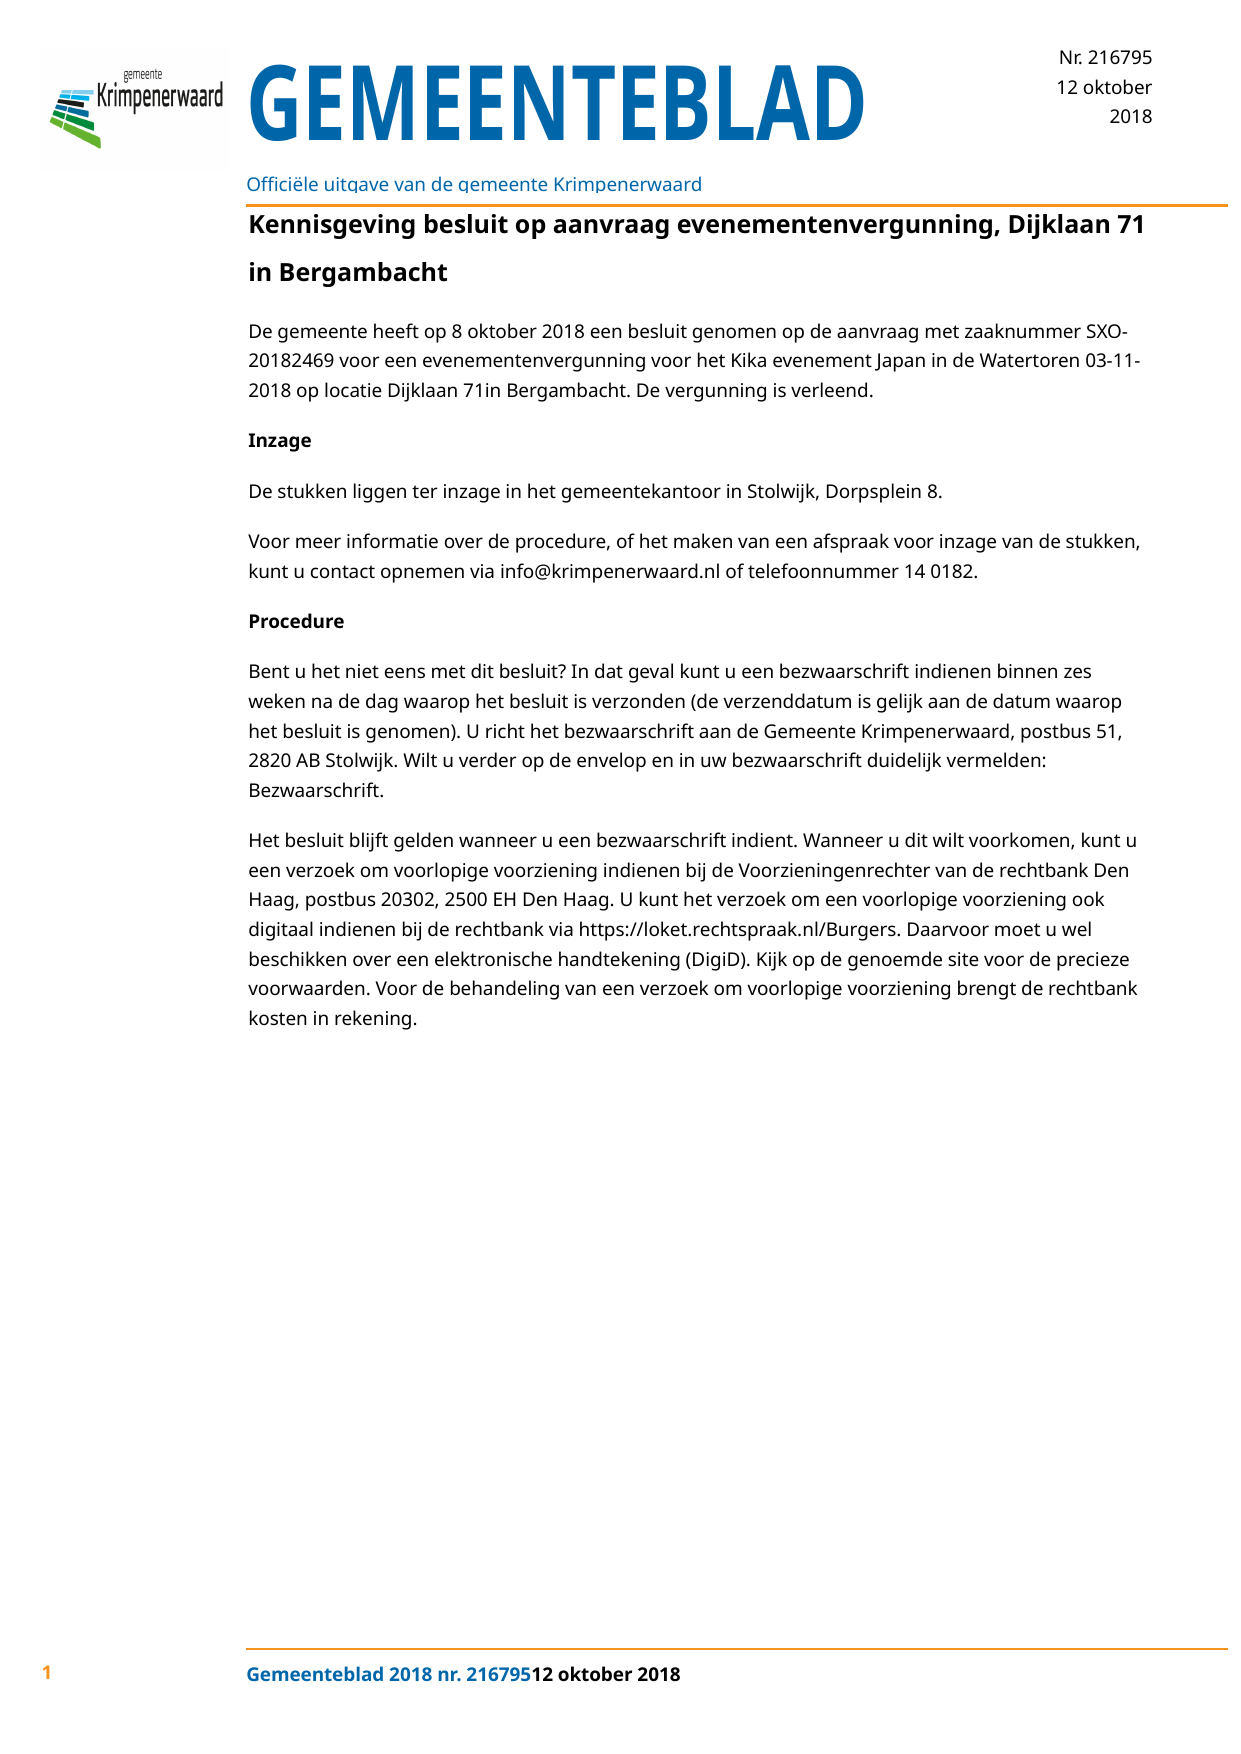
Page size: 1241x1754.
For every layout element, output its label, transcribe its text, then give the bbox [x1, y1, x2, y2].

text Voor meer informatie over de procedure, of het maken van een afspraak voor inzage van de stukken, kunt u contact opnemen via info@krimpenerwaard.nl of telefoonnummer 14 0182. [248, 528, 1152, 584]
text Procedure [248, 608, 1152, 634]
text Bent u het niet eens met dit besluit? In dat geval kunt u een bezwaarschrift indienen binnen zes weken na de dag waarop het besluit is verzonden (de verzenddatum is gelijk aan de datum waarop het besluit is genomen). U richt het bezwaarschrift aan de Gemeente Krimpenerwaard, postbus 51, 2820 AB Stolwijk. Wilt u verder op de envelop en in uw bezwaarschrift duidelijk vermelden: Bezwaarschrift. [248, 659, 1152, 803]
text De stukken liggen ter inzage in het gemeentekantoor in Stolwijk, Dorpsplein 8. [248, 478, 1152, 504]
picture [41, 47, 231, 172]
text Kennisgeving besluit op aanvraag evenementenvergunning, Dijklaan 71 in Bergambacht [248, 207, 1152, 288]
text De gemeente heeft op 8 oktober 2018 een besluit genomen op de aanvraag met zaaknummer SXO-20182469 voor een evenementenvergunning voor het Kika evenement Japan in de Watertoren 03-11-2018 op locatie Dijklaan 71in Bergambacht. De vergunning is verleend. [248, 318, 1152, 403]
text Inzage [248, 427, 1152, 453]
text Het besluit blijft gelden wanneer u een bezwaarschrift indient. Wanneer u dit wilt voorkomen, kunt u een verzoek om voorlopige voorziening indienen bij de Voorzieningenrechter van de rechtbank Den Haag, postbus 20302, 2500 EH Den Haag. U kunt het verzoek om een voorlopige voorziening ook digitaal indienen bij de rechtbank via https://loket.rechtspraak.nl/Burgers. Daarvoor moet u wel beschikken over een elektronische handtekening (DigiD). Kijk op de genoemde site voor de precieze voorwaarden. Voor de behandeling van een verzoek om voorlopige voorziening brengt de rechtbank kosten in rekening. [248, 827, 1152, 1031]
